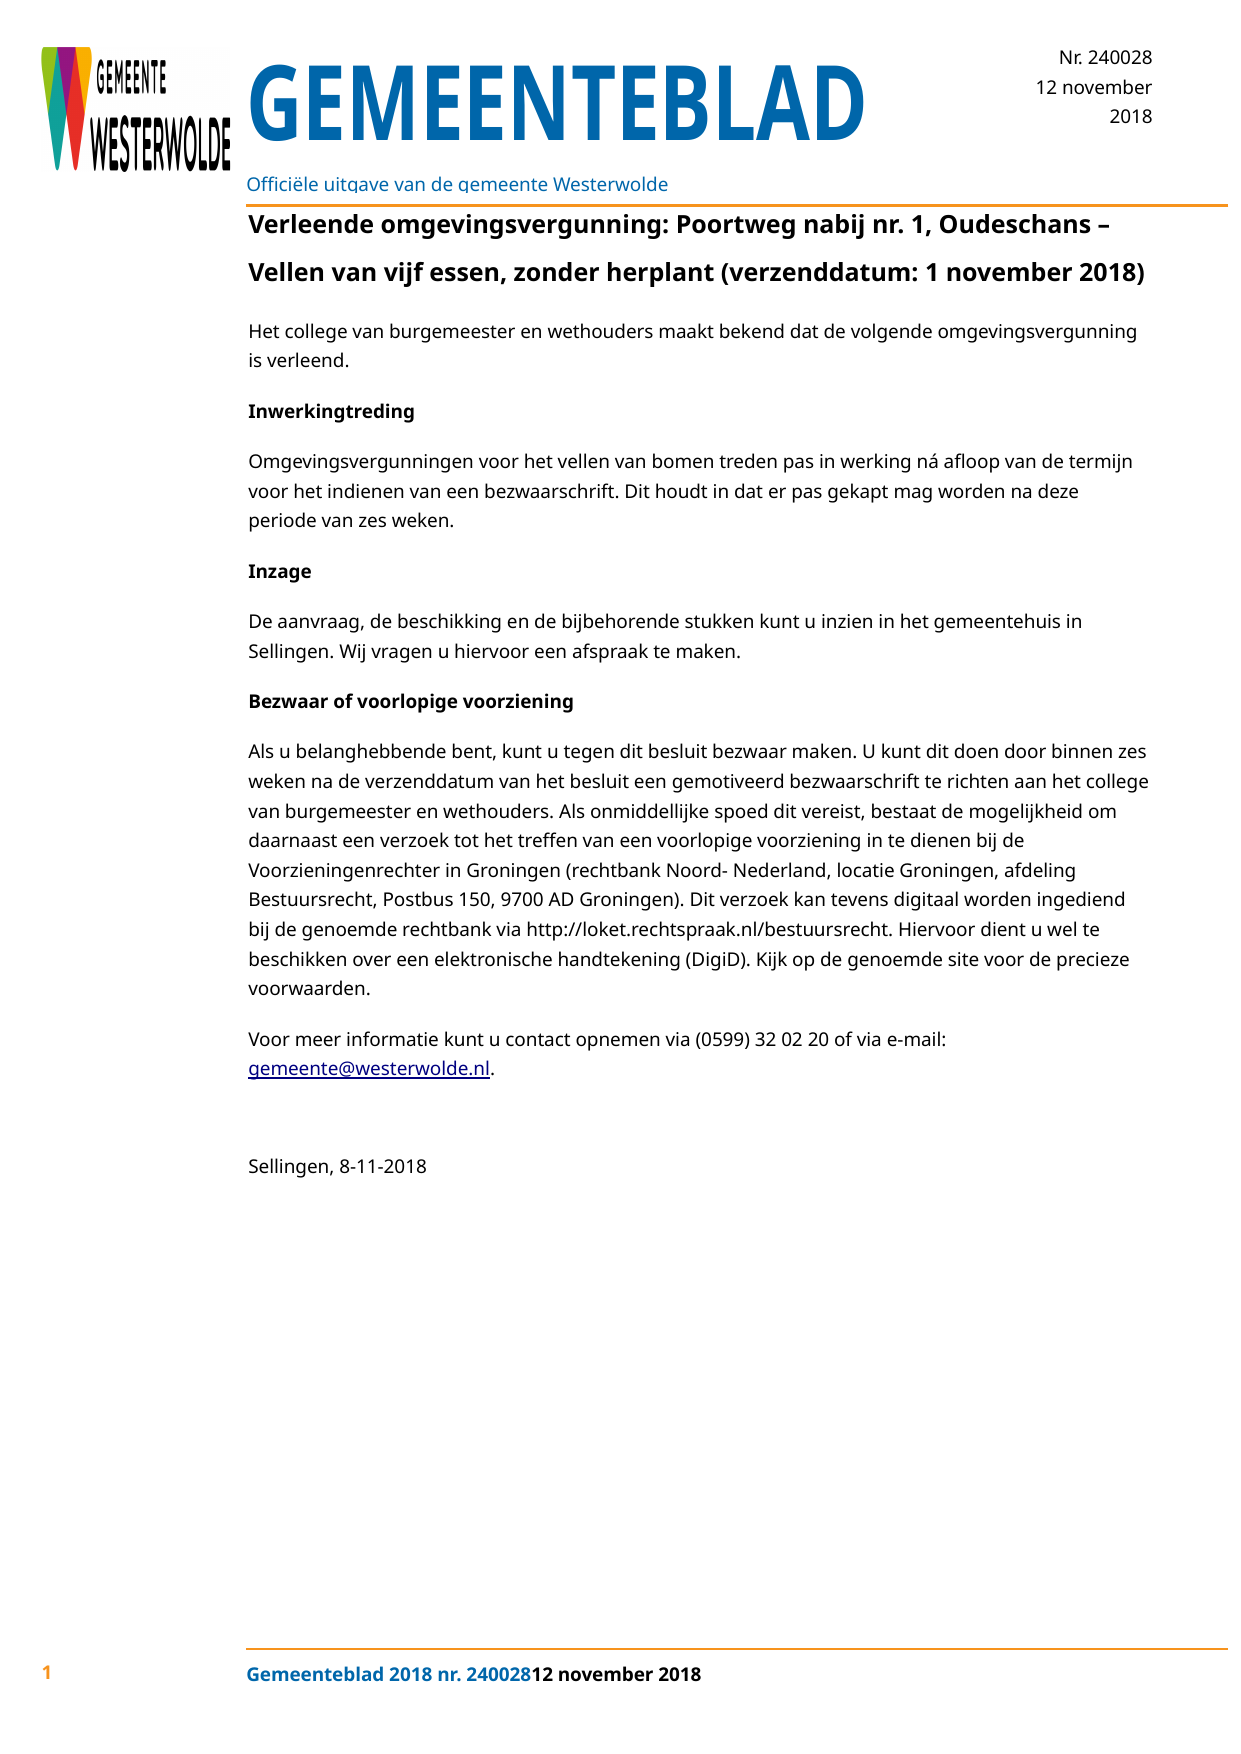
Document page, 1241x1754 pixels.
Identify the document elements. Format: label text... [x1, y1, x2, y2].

text Sellingen, 8-11-2018 [248, 1154, 1152, 1179]
text Als u belanghebbende bent, kunt u tegen dit besluit bezwaar maken. U kunt dit doen door binnen zes weken na de verzenddatum van het besluit een gemotiveerd bezwaarschrift te richten aan het college van burgemeester en wethouders. Als onmiddellijke spoed dit vereist, bestaat de mogelijkheid om daarnaast een verzoek tot het treffen van een voorlopige voorziening in te dienen bij de Voorzieningenrechter in Groningen (rechtbank Noord- Nederland, locatie Groningen, afdeling Bestuursrecht, Postbus 150, 9700 AD Groningen). Dit verzoek kan tevens digitaal worden ingediend bij de genoemde rechtbank via http://loket.rechtspraak.nl/bestuursrecht. Hiervoor dient u wel te beschikken over een elektronische handtekening (DigiD). Kijk op de genoemde site voor de precieze voorwaarden. [248, 739, 1152, 1001]
text Het college van burgemeester en wethouders maakt bekend dat de volgende omgevingsvergunning is verleend. [248, 318, 1152, 373]
text Voor meer informatie kunt u contact opnemen via (0599) 32 02 20 of via e-mail: gemeente@westerwolde.nl. [248, 1026, 1152, 1081]
picture [41, 47, 231, 172]
text Verleende omgevingsvergunning: Poortweg nabij nr. 1, Oudeschans – Vellen van vijf essen, zonder herplant (verzenddatum: 1 november 2018) [248, 207, 1152, 288]
text Bezwaar of voorlopige voorziening [248, 688, 1152, 714]
text Omgevingsvergunningen voor het vellen van bomen treden pas in werking ná afloop van de termijn voor het indienen van een bezwaarschrift. Dit houdt in dat er pas gekapt mag worden na deze periode van zes weken. [248, 448, 1152, 533]
text Inzage [248, 558, 1152, 584]
text De aanvraag, de beschikking en de bijbehorende stukken kunt u inzien in het gemeentehuis in Sellingen. Wij vragen u hiervoor een afspraak te maken. [248, 608, 1152, 664]
text Inwerkingtreding [248, 398, 1152, 424]
